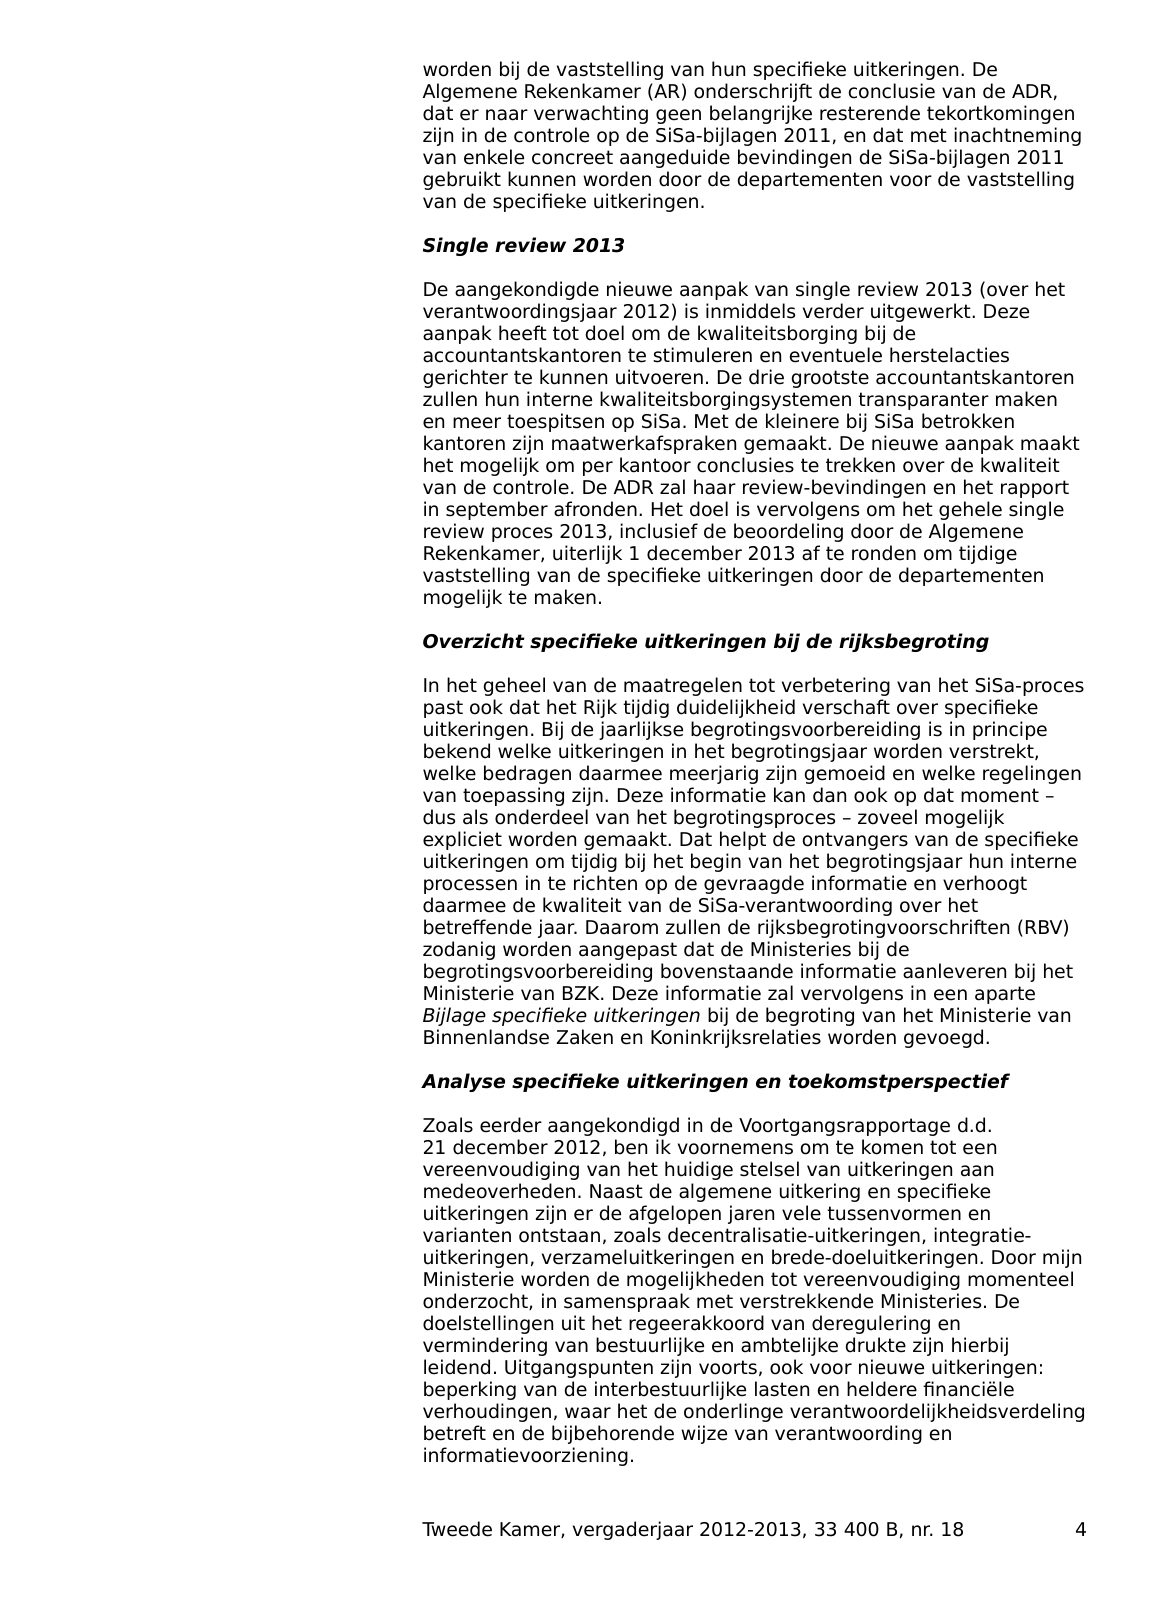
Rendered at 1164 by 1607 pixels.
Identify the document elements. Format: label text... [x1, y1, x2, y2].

text Zoals eerder aangekondigd in de Voortgangsrapportage d.d. 21 december 2012, ben ik voornemens om te komen tot een vereenvoudiging van het huidige stelsel van uitkeringen aan medeoverheden. Naast de algemene uitkering en specifieke uitkeringen zijn er de afgelopen jaren vele tussenvormen en varianten ontstaan, zoals decentralisatie-uitkeringen, integratie-uitkeringen, verzameluitkeringen en brede-doeluitkeringen. Door mijn Ministerie worden de mogelijkheden tot vereenvoudiging momenteel onderzocht, in samenspraak met verstrekkende Ministeries. De doelstellingen uit het regeerakkoord van deregulering en vermindering van bestuurlijke en ambtelijke drukte zijn hierbij leidend. Uitgangspunten zijn voorts, ook voor nieuwe uitkeringen: beperking van de interbestuurlijke lasten en heldere financiële verhoudingen, waar het de onderlinge verantwoordelijkheidsverdeling betreft en de bijbehorende wijze van verantwoording en informatievoorziening. [422, 1115, 1087, 1467]
subtitle Analyse specifieke uitkeringen en toekomstperspectief [422, 1071, 1087, 1093]
text In het geheel van de maatregelen tot verbetering van het SiSa-proces past ook dat het Rijk tijdig duidelijkheid verschaft over specifieke uitkeringen. Bij de jaarlijkse begrotingsvoorbereiding is in principe bekend welke uitkeringen in het begrotingsjaar worden verstrekt, welke bedragen daarmee meerjarig zijn gemoeid en welke regelingen van toepassing zijn. Deze informatie kan dan ook op dat moment – dus als onderdeel van het begrotingsproces – zoveel mogelijk expliciet worden gemaakt. Dat helpt de ontvangers van de specifieke uitkeringen om tijdig bij het begin van het begrotingsjaar hun interne processen in te richten op de gevraagde informatie en verhoogt daarmee de kwaliteit van de SiSa-verantwoording over het betreffende jaar. Daarom zullen de rijksbegrotingvoorschriften (RBV) zodanig worden aangepast dat de Ministeries bij de begrotingsvoorbereiding bovenstaande informatie aanleveren bij het Ministerie van BZK. Deze informatie zal vervolgens in een aparte Bijlage specifieke uitkeringen bij de begroting van het Ministerie van Binnenlandse Zaken en Koninkrijksrelaties worden gevoegd. [422, 675, 1087, 1049]
text De aangekondigde nieuwe aanpak van single review 2013 (over het verantwoordingsjaar 2012) is inmiddels verder uitgewerkt. Deze aanpak heeft tot doel om de kwaliteitsborging bij de accountantskantoren te stimuleren en eventuele herstelacties gerichter te kunnen uitvoeren. De drie grootste accountantskantoren zullen hun interne kwaliteitsborgingsystemen transparanter maken en meer toespitsen op SiSa. Met de kleinere bij SiSa betrokken kantoren zijn maatwerkafspraken gemaakt. De nieuwe aanpak maakt het mogelijk om per kantoor conclusies te trekken over de kwaliteit van de controle. De ADR zal haar review-bevindingen en het rapport in september afronden. Het doel is vervolgens om het gehele single review proces 2013, inclusief de beoordeling door de Algemene Rekenkamer, uiterlijk 1 december 2013 af te ronden om tijdige vaststelling van de specifieke uitkeringen door de departementen mogelijk te maken. [422, 279, 1087, 609]
subtitle Overzicht specifieke uitkeringen bij de rijksbegroting [422, 631, 1087, 653]
text worden bij de vaststelling van hun specifieke uitkeringen. De Algemene Rekenkamer (AR) onderschrijft de conclusie van de ADR, dat er naar verwachting geen belangrijke resterende tekortkomingen zijn in de controle op de SiSa-bijlagen 2011, en dat met inachtneming van enkele concreet aangeduide bevindingen de SiSa-bijlagen 2011 gebruikt kunnen worden door de departementen voor de vaststelling van de specifieke uitkeringen. [422, 59, 1087, 213]
subtitle Single review 2013 [422, 235, 1087, 257]
